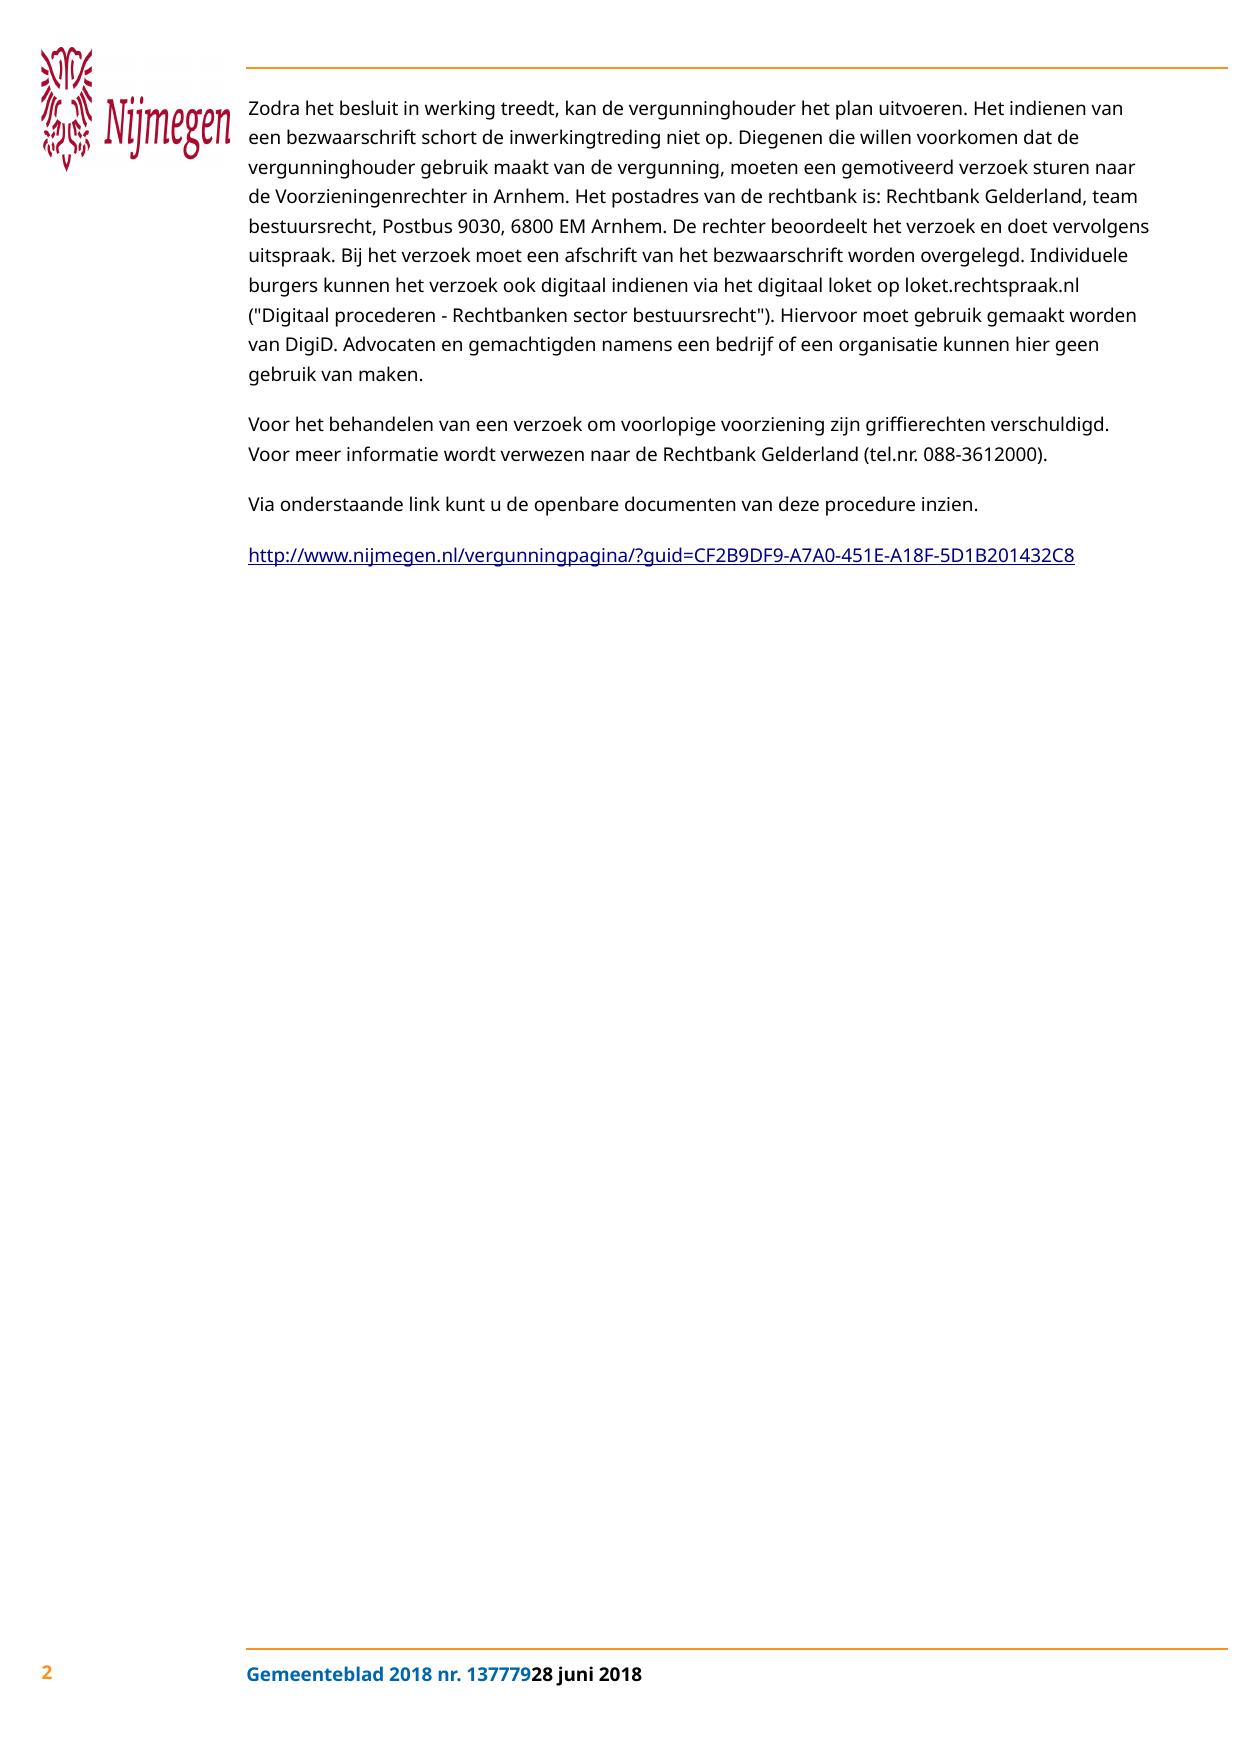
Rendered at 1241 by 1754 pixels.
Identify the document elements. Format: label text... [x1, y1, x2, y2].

picture [41, 47, 231, 172]
text Zodra het besluit in werking treedt, kan de vergunninghouder het plan uitvoeren. Het indienen van een bezwaarschrift schort de inwerkingtreding niet op. Diegenen die willen voorkomen dat de vergunninghouder gebruik maakt van de vergunning, moeten een gemotiveerd verzoek sturen naar de Voorzieningenrechter in Arnhem. Het postadres van de rechtbank is: Rechtbank Gelderland, team bestuursrecht, Postbus 9030, 6800 EM Arnhem. De rechter beoordeelt het verzoek en doet vervolgens uitspraak. Bij het verzoek moet een afschrift van het bezwaarschrift worden overgelegd. Individuele burgers kunnen het verzoek ook digitaal indienen via het digitaal loket op loket.rechtspraak.nl ("Digitaal procederen - Rechtbanken sector bestuursrecht"). Hiervoor moet gebruik gemaakt worden van DigiD. Advocaten en gemachtigden namens een bedrijf of een organisatie kunnen hier geen gebruik van maken. [248, 95, 1152, 387]
text Voor het behandelen van een verzoek om voorlopige voorziening zijn griffierechten verschuldigd. Voor meer informatie wordt verwezen naar de Rechtbank Gelderland (tel.nr. 088-3612000). [248, 411, 1152, 467]
text http://www.nijmegen.nl/vergunningpagina/?guid=CF2B9DF9-A7A0-451E-A18F-5D1B201432C8 [248, 542, 1152, 568]
text Via onderstaande link kunt u de openbare documenten van deze procedure inzien. [248, 491, 1152, 517]
